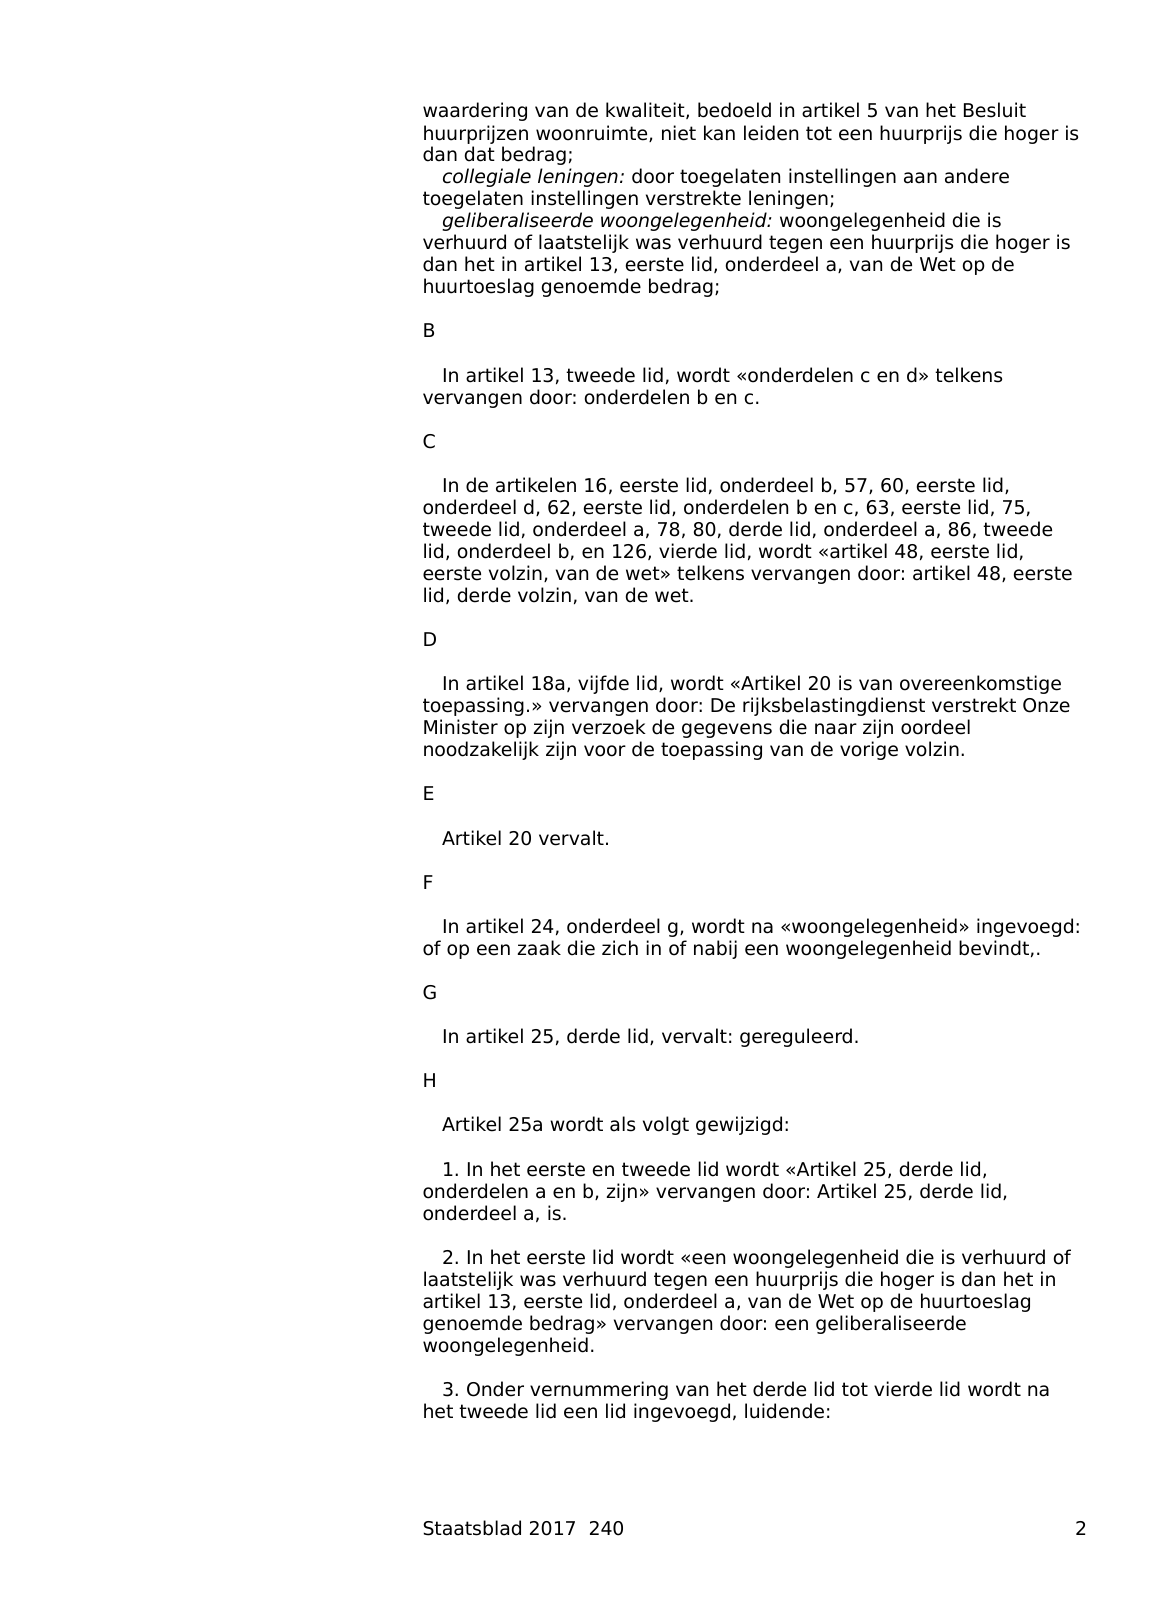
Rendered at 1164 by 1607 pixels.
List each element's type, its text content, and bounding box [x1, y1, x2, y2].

text C [422, 431, 1087, 453]
text B [422, 320, 1087, 342]
text 1. In het eerste en tweede lid wordt «Artikel 25, derde lid, onderdelen a en b, zijn» vervangen door: Artikel 25, derde lid, onderdeel a, is. [422, 1158, 1087, 1224]
text In de artikelen 16, eerste lid, onderdeel b, 57, 60, eerste lid, onderdeel d, 62, eerste lid, onderdelen b en c, 63, eerste lid, 75, tweede lid, onderdeel a, 78, 80, derde lid, onderdeel a, 86, tweede lid, onderdeel b, en 126, vierde lid, wordt «artikel 48, eerste lid, eerste volzin, van de wet» telkens vervangen door: artikel 48, eerste lid, derde volzin, van de wet. [422, 475, 1087, 607]
text E [422, 783, 1087, 805]
text In artikel 13, tweede lid, wordt «onderdelen c en d» telkens vervangen door: onderdelen b en c. [422, 364, 1087, 408]
text In artikel 18a, vijfde lid, wordt «Artikel 20 is van overeenkomstige toepassing.» vervangen door: De rijksbelastingdienst verstrekt Onze Minister op zijn verzoek de gegevens die naar zijn oordeel noodzakelijk zijn voor de toepassing van de vorige volzin. [422, 673, 1087, 761]
text In artikel 25, derde lid, vervalt: gereguleerd. [422, 1026, 1087, 1048]
text 3. Onder vernummering van het derde lid tot vierde lid wordt na het tweede lid een lid ingevoegd, luidende: [422, 1379, 1087, 1423]
text 2. In het eerste lid wordt «een woongelegenheid die is verhuurd of laatstelijk was verhuurd tegen een huurprijs die hoger is dan het in artikel 13, eerste lid, onderdeel a, van de Wet op de huurtoeslag genoemde bedrag» vervangen door: een geliberaliseerde woongelegenheid. [422, 1247, 1087, 1357]
text geliberaliseerde woongelegenheid: woongelegenheid die is verhuurd of laatstelijk was verhuurd tegen een huurprijs die hoger is dan het in artikel 13, eerste lid, onderdeel a, van de Wet op de huurtoeslag genoemde bedrag; [422, 210, 1087, 298]
text D [422, 629, 1087, 651]
text Artikel 20 vervalt. [422, 827, 1087, 849]
text H [422, 1070, 1087, 1092]
text waardering van de kwaliteit, bedoeld in artikel 5 van het Besluit huurprijzen woonruimte, niet kan leiden tot een huurprijs die hoger is dan dat bedrag; [422, 100, 1087, 166]
text G [422, 982, 1087, 1004]
text F [422, 872, 1087, 893]
text Artikel 25a wordt als volgt gewijzigd: [422, 1114, 1087, 1136]
text In artikel 24, onderdeel g, wordt na «woongelegenheid» ingevoegd: of op een zaak die zich in of nabij een woongelegenheid bevindt,. [422, 916, 1087, 960]
text collegiale leningen: door toegelaten instellingen aan andere toegelaten instellingen verstrekte leningen; [422, 166, 1087, 210]
